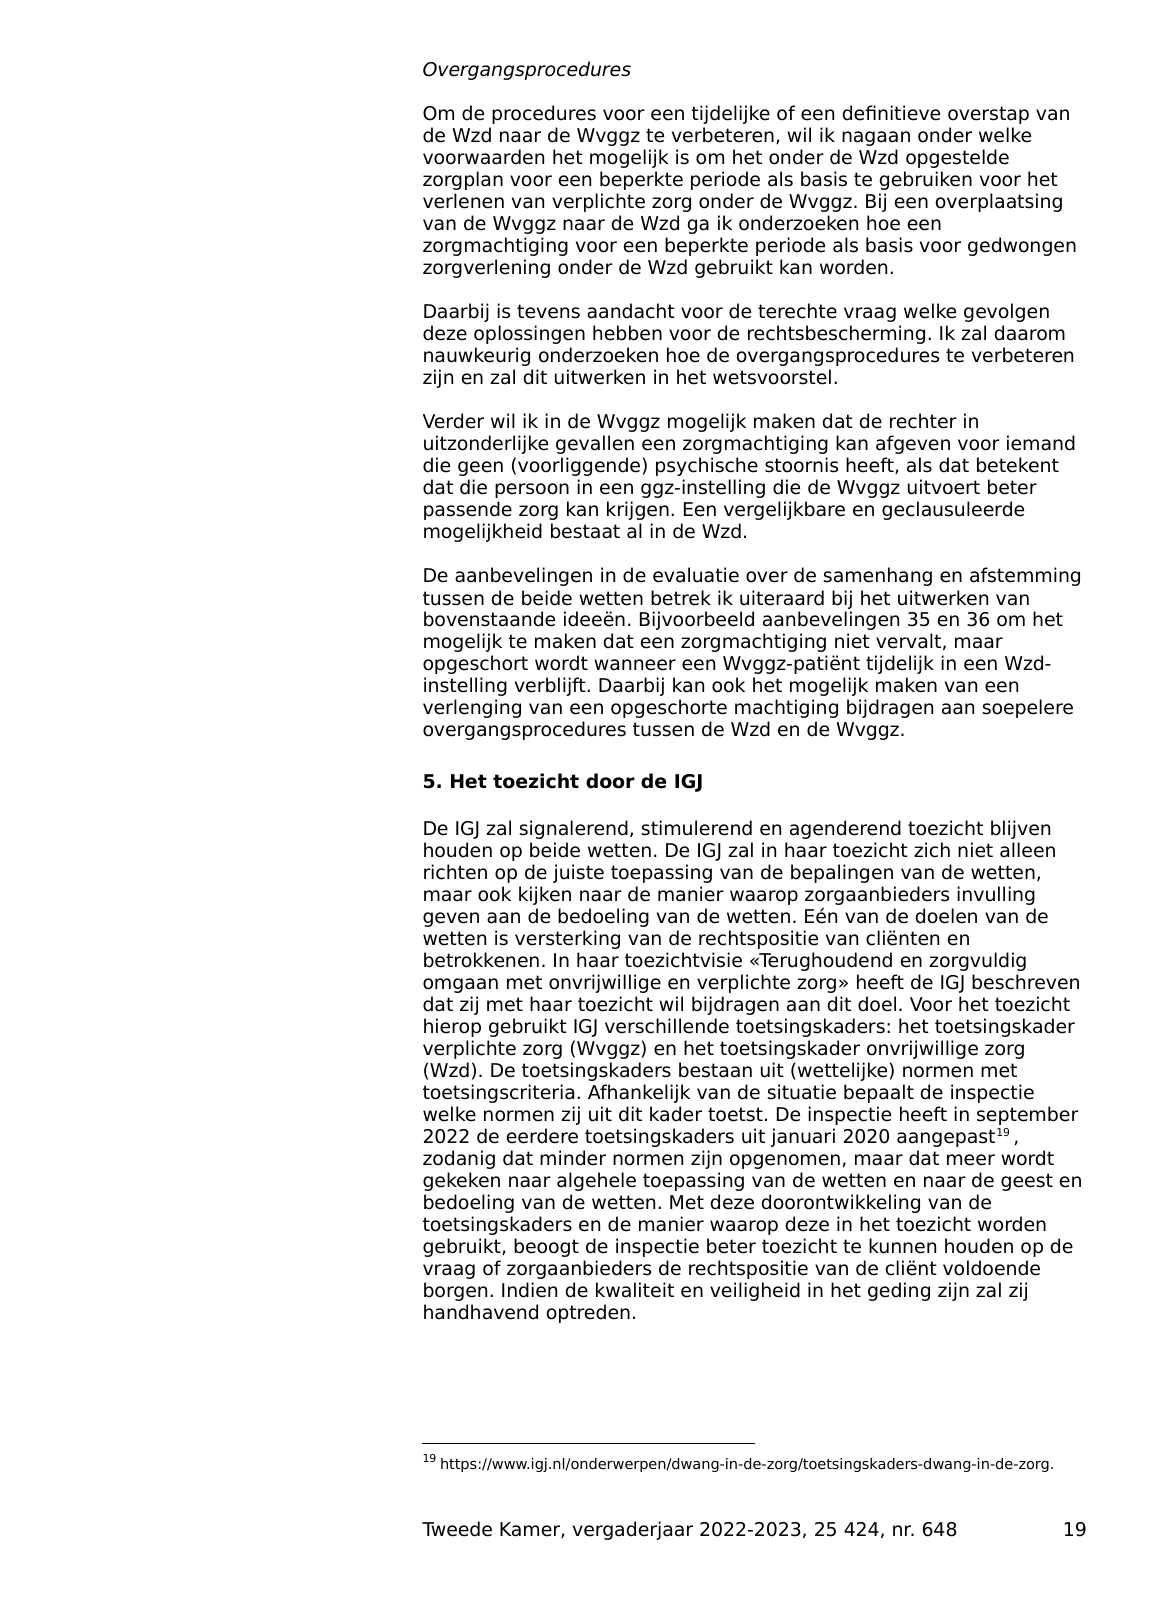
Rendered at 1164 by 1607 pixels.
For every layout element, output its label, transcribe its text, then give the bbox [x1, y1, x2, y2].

subtitle Overgangsprocedures [422, 59, 1087, 81]
text De IGJ zal signalerend, stimulerend en agenderend toezicht blijven houden op beide wetten. De IGJ zal in haar toezicht zich niet alleen richten op de juiste toepassing van de bepalingen van de wetten, maar ook kijken naar de manier waarop zorgaanbieders invulling geven aan de bedoeling van de wetten. Eén van de doelen van de wetten is versterking van de rechtspositie van cliënten en betrokkenen. In haar toezichtvisie «Terughoudend en zorgvuldig omgaan met onvrijwillige en verplichte zorg» heeft de IGJ beschreven dat zij met haar toezicht wil bijdragen aan dit doel. Voor het toezicht hierop gebruikt IGJ verschillende toetsingskaders: het toetsingskader verplichte zorg (Wvggz) en het toetsingskader onvrijwillige zorg (Wzd). De toetsingskaders bestaan uit (wettelijke) normen met toetsingscriteria. Afhankelijk van de situatie bepaalt de inspectie welke normen zij uit dit kader toetst. De inspectie heeft in september 2022 de eerdere toetsingskaders uit januari 2020 aangepast, zodanig dat minder normen zijn opgenomen, maar dat meer wordt gekeken naar algehele toepassing van de wetten en naar de geest en bedoeling van de wetten. Met deze doorontwikkeling van de toetsingskaders en de manier waarop deze in het toezicht worden gebruikt, beoogt de inspectie beter toezicht te kunnen houden op de vraag of zorgaanbieders de rechtspositie van de cliënt voldoende borgen. Indien de kwaliteit en veiligheid in het geding zijn zal zij handhavend optreden. [422, 818, 1087, 1324]
subtitle 5. Het toezicht door de IGJ [422, 771, 1087, 793]
text https://www.igj.nl/onderwerpen/dwang-in-de-zorg/toetsingskaders-dwang-in-de-zorg. [422, 1452, 1087, 1474]
text De aanbevelingen in de evaluatie over de samenhang en afstemming tussen de beide wetten betrek ik uiteraard bij het uitwerken van bovenstaande ideeën. Bijvoorbeeld aanbevelingen 35 en 36 om het mogelijk te maken dat een zorgmachtiging niet vervalt, maar opgeschort wordt wanneer een Wvggz-patiënt tijdelijk in een Wzd-instelling verblijft. Daarbij kan ook het mogelijk maken van een verlenging van een opgeschorte machtiging bijdragen aan soepelere overgangsprocedures tussen de Wzd en de Wvggz. [422, 565, 1087, 741]
text Daarbij is tevens aandacht voor de terechte vraag welke gevolgen deze oplossingen hebben voor de rechtsbescherming. Ik zal daarom nauwkeurig onderzoeken hoe de overgangsprocedures te verbeteren zijn en zal dit uitwerken in het wetsvoorstel. [422, 301, 1087, 389]
text Om de procedures voor een tijdelijke of een definitieve overstap van de Wzd naar de Wvggz te verbeteren, wil ik nagaan onder welke voorwaarden het mogelijk is om het onder de Wzd opgestelde zorgplan voor een beperkte periode als basis te gebruiken voor het verlenen van verplichte zorg onder de Wvggz. Bij een overplaatsing van de Wvggz naar de Wzd ga ik onderzoeken hoe een zorgmachtiging voor een beperkte periode als basis voor gedwongen zorgverlening onder de Wzd gebruikt kan worden. [422, 103, 1087, 279]
text Verder wil ik in de Wvggz mogelijk maken dat de rechter in uitzonderlijke gevallen een zorgmachtiging kan afgeven voor iemand die geen (voorliggende) psychische stoornis heeft, als dat betekent dat die persoon in een ggz-instelling die de Wvggz uitvoert beter passende zorg kan krijgen. Een vergelijkbare en geclausuleerde mogelijkheid bestaat al in de Wzd. [422, 411, 1087, 543]
